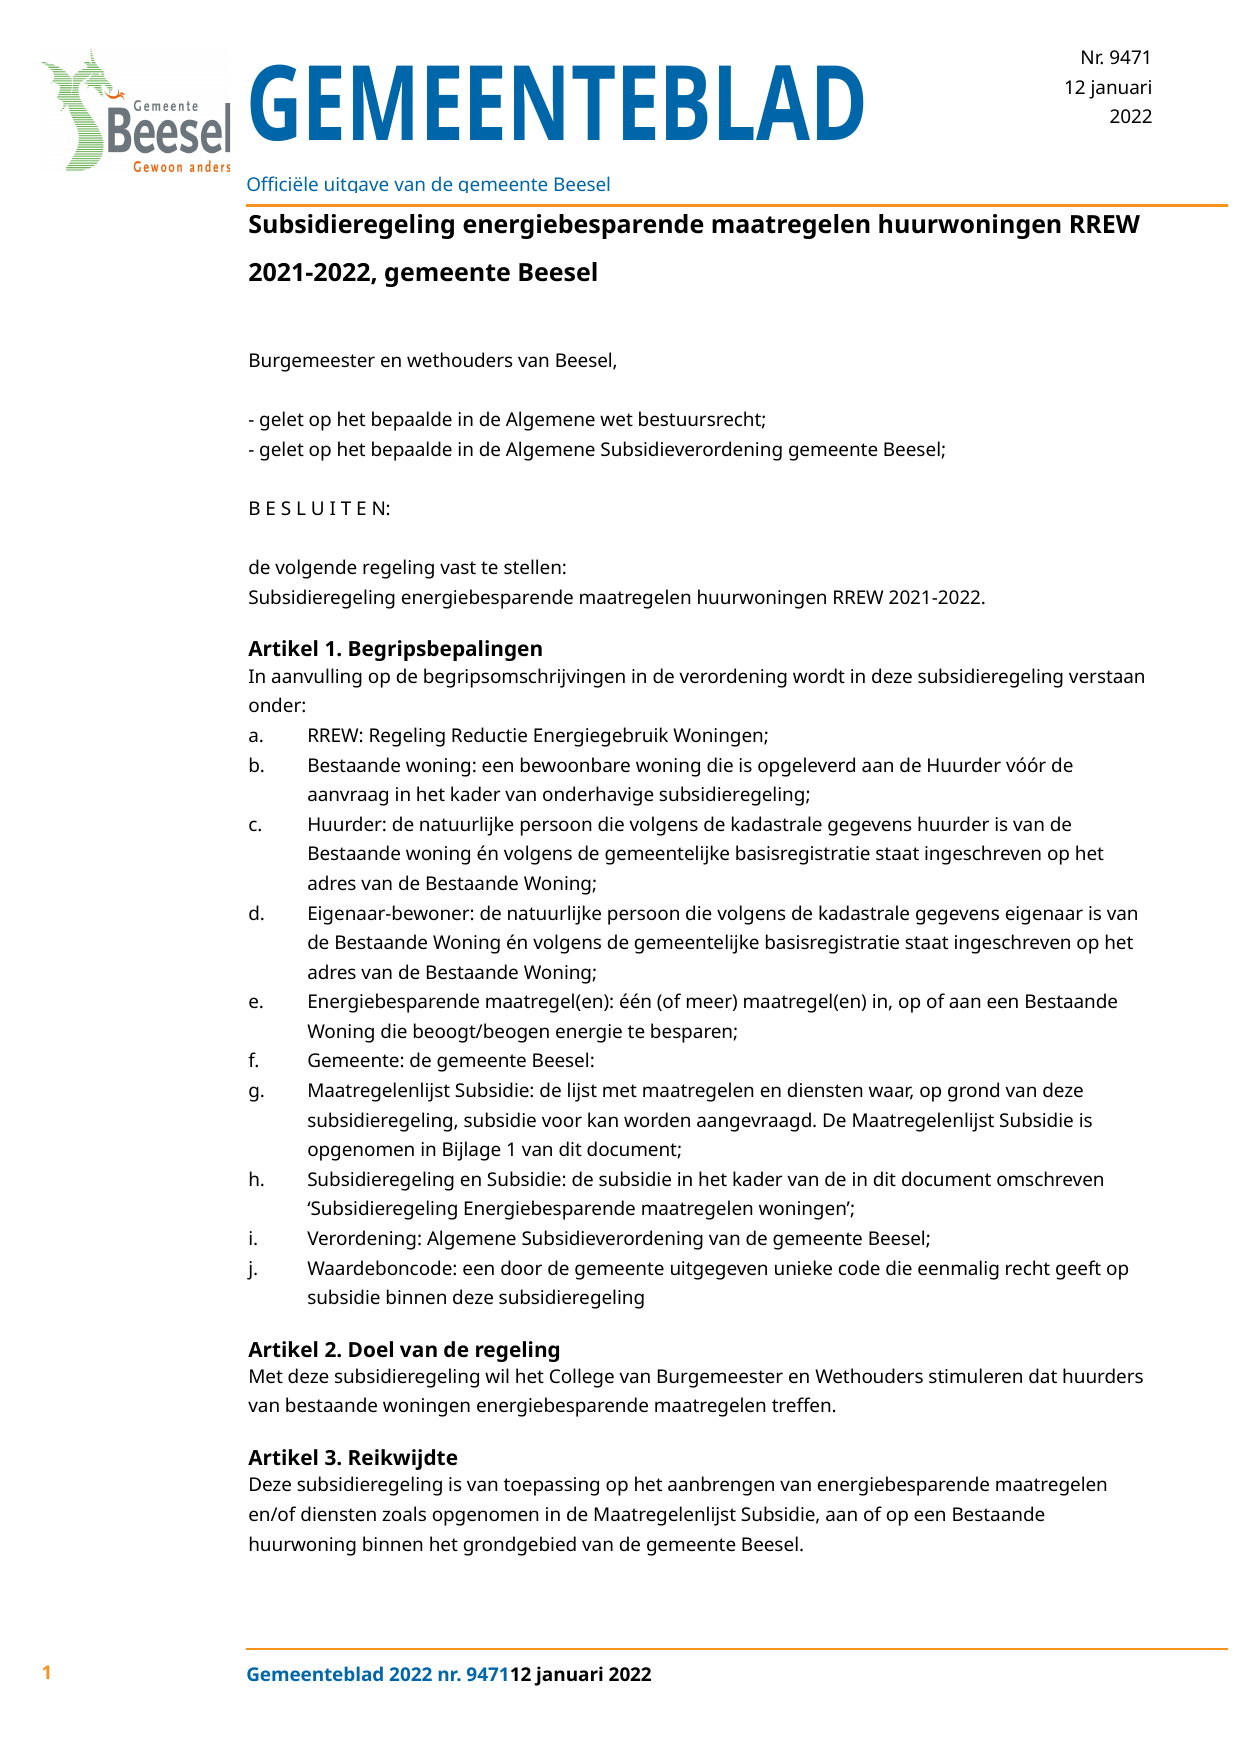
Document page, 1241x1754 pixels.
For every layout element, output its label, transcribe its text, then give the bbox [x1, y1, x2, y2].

list RREW: Regeling Reductie Energiegebruik Woningen; [248, 722, 1152, 748]
text Artikel 2. Doel van de regeling [248, 1335, 1152, 1363]
text Deze subsidieregeling is van toepassing op het aanbrengen van energiebesparende maatregelen en/of diensten zoals opgenomen in de Maatregelenlijst Subsidie, aan of op een Bestaande huurwoning binnen het grondgebied van de gemeente Beesel. [248, 1472, 1152, 1556]
text Subsidieregeling energiebesparende maatregelen huurwoningen RREW 2021-2022. [248, 584, 1152, 610]
list Waardeboncode: een door de gemeente uitgegeven unieke code die eenmalig recht geeft op subsidie binnen deze subsidieregeling [248, 1255, 1152, 1310]
list Verordening: Algemene Subsidieverordening van de gemeente Beesel; [248, 1225, 1152, 1251]
text Subsidieregeling energiebesparende maatregelen huurwoningen RREW 2021-2022, gemeente Beesel [248, 207, 1152, 288]
text In aanvulling op de begripsomschrijvingen in de verordening wordt in deze subsidieregeling verstaan onder: [248, 663, 1152, 718]
text de volgende regeling vast te stellen: [248, 554, 1152, 580]
text Burgemeester en wethouders van Beesel, [248, 347, 1152, 373]
text - gelet op het bepaalde in de Algemene wet bestuursrecht; [248, 407, 1152, 432]
list Energiebesparende maatregel(en): één (of meer) maatregel(en) in, op of aan een Bestaande Woning die beoogt/beogen energie te besparen; [248, 988, 1152, 1044]
text Met deze subsidieregeling wil het College van Burgemeester en Wethouders stimuleren dat huurders van bestaande woningen energiebesparende maatregelen treffen. [248, 1363, 1152, 1418]
list Gemeente: de gemeente Beesel: [248, 1048, 1152, 1073]
picture [41, 47, 231, 172]
text Artikel 3. Reikwijdte [248, 1443, 1152, 1472]
text - gelet op het bepaalde in de Algemene Subsidieverordening gemeente Beesel; [248, 436, 1152, 462]
list Maatregelenlijst Subsidie: de lijst met maatregelen en diensten waar, op grond van deze subsidieregeling, subsidie voor kan worden aangevraagd. De Maatregelenlijst Subsidie is opgenomen in Bijlage 1 van dit document; [248, 1077, 1152, 1162]
text B E S L U I T E N: [248, 495, 1152, 521]
list Huurder: de natuurlijke persoon die volgens de kadastrale gegevens huurder is van de Bestaande woning én volgens de gemeentelijke basisregistratie staat ingeschreven op het adres van de Bestaande Woning; [248, 811, 1152, 896]
list Eigenaar-bewoner: de natuurlijke persoon die volgens de kadastrale gegevens eigenaar is van de Bestaande Woning én volgens de gemeentelijke basisregistratie staat ingeschreven op het adres van de Bestaande Woning; [248, 900, 1152, 984]
list Bestaande woning: een bewoonbare woning die is opgeleverd aan de Huurder vóór de aanvraag in het kader van onderhavige subsidieregeling; [248, 752, 1152, 807]
text Artikel 1. Begripsbepalingen [248, 634, 1152, 663]
list Subsidieregeling en Subsidie: de subsidie in het kader van de in dit document omschreven ‘Subsidieregeling Energiebesparende maatregelen woningen’; [248, 1166, 1152, 1221]
